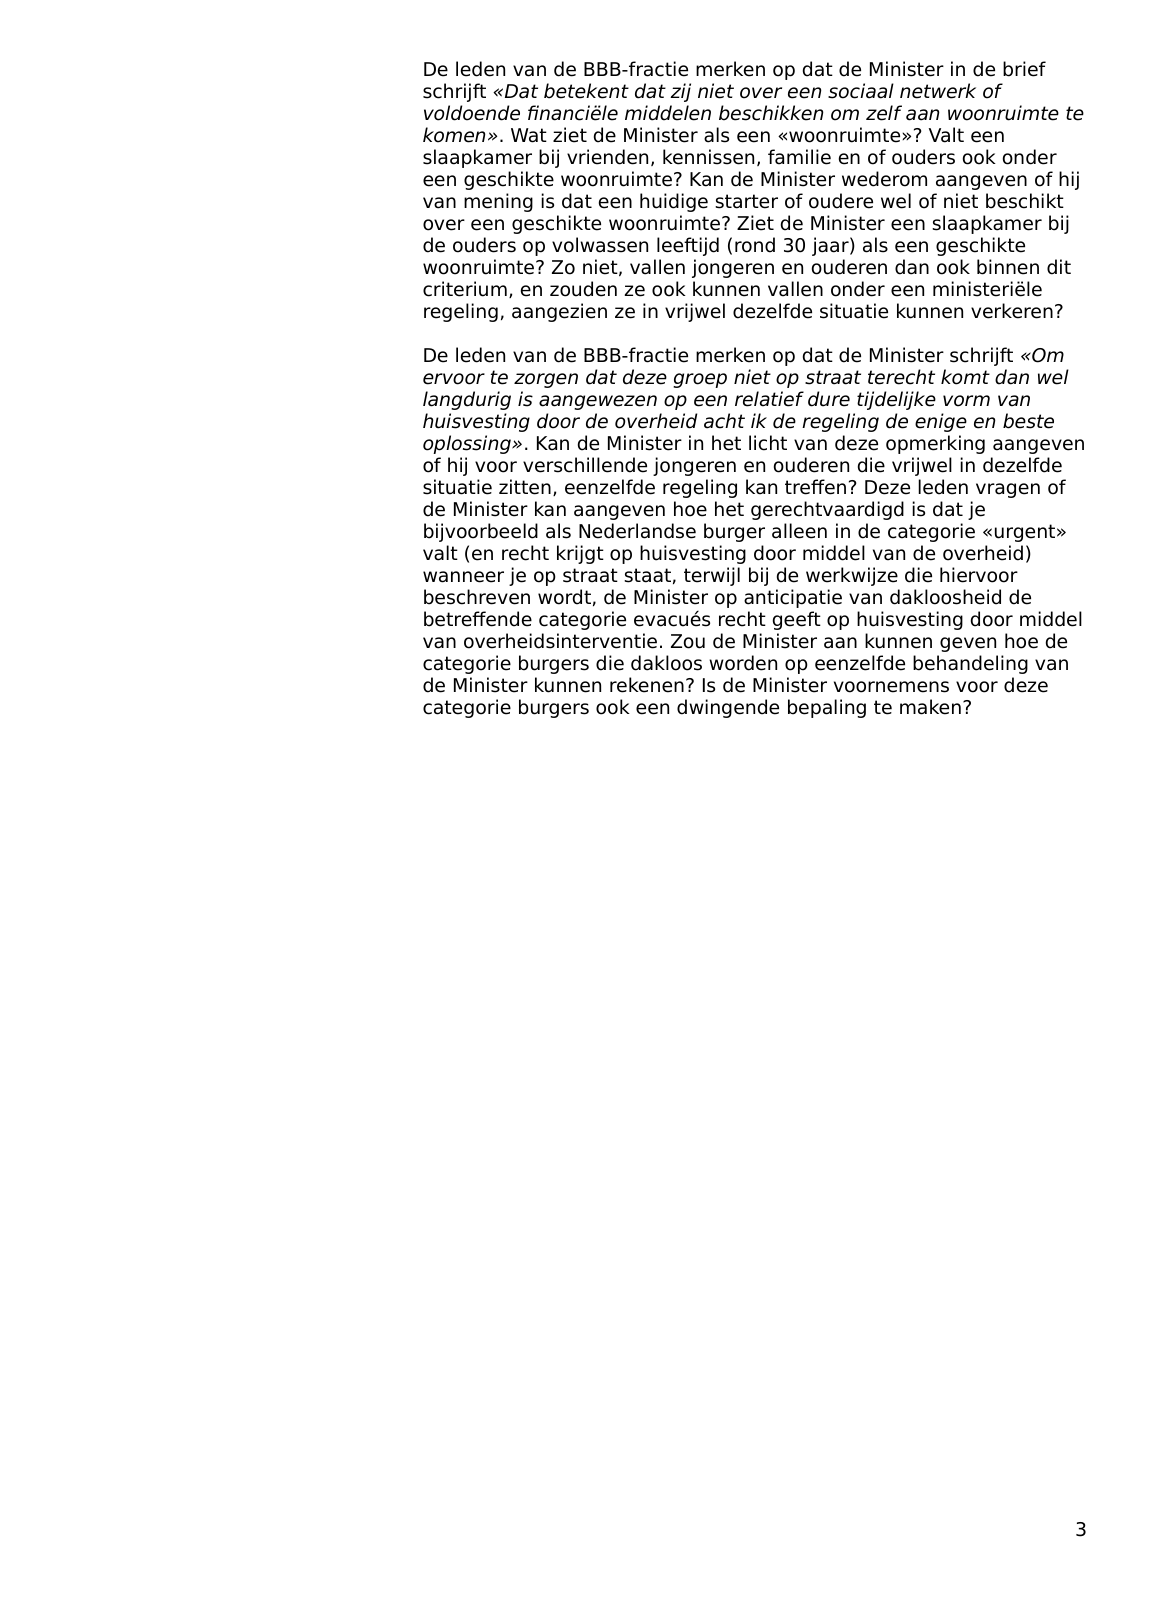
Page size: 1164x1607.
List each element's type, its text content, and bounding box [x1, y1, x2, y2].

text De leden van de BBB-fractie merken op dat de Minister in de brief schrijft «Dat betekent dat zij niet over een sociaal netwerk of voldoende financiële middelen beschikken om zelf aan woonruimte te komen». Wat ziet de Minister als een «woonruimte»? Valt een slaapkamer bij vrienden, kennissen, familie en of ouders ook onder een geschikte woonruimte? Kan de Minister wederom aangeven of hij van mening is dat een huidige starter of oudere wel of niet beschikt over een geschikte woonruimte? Ziet de Minister een slaapkamer bij de ouders op volwassen leeftijd (rond 30 jaar) als een geschikte woonruimte? Zo niet, vallen jongeren en ouderen dan ook binnen dit criterium, en zouden ze ook kunnen vallen onder een ministeriële regeling, aangezien ze in vrijwel dezelfde situatie kunnen verkeren? [422, 59, 1087, 323]
text De leden van de BBB-fractie merken op dat de Minister schrijft «Om ervoor te zorgen dat deze groep niet op straat terecht komt dan wel langdurig is aangewezen op een relatief dure tijdelijke vorm van huisvesting door de overheid acht ik de regeling de enige en beste oplossing». Kan de Minister in het licht van deze opmerking aangeven of hij voor verschillende jongeren en ouderen die vrijwel in dezelfde situatie zitten, eenzelfde regeling kan treffen? Deze leden vragen of de Minister kan aangeven hoe het gerechtvaardigd is dat je bijvoorbeeld als Nederlandse burger alleen in de categorie «urgent» valt (en recht krijgt op huisvesting door middel van de overheid) wanneer je op straat staat, terwijl bij de werkwijze die hiervoor beschreven wordt, de Minister op anticipatie van dakloosheid de betreffende categorie evacués recht geeft op huisvesting door middel van overheidsinterventie. Zou de Minister aan kunnen geven hoe de categorie burgers die dakloos worden op eenzelfde behandeling van de Minister kunnen rekenen? Is de Minister voornemens voor deze categorie burgers ook een dwingende bepaling te maken? [422, 345, 1087, 719]
